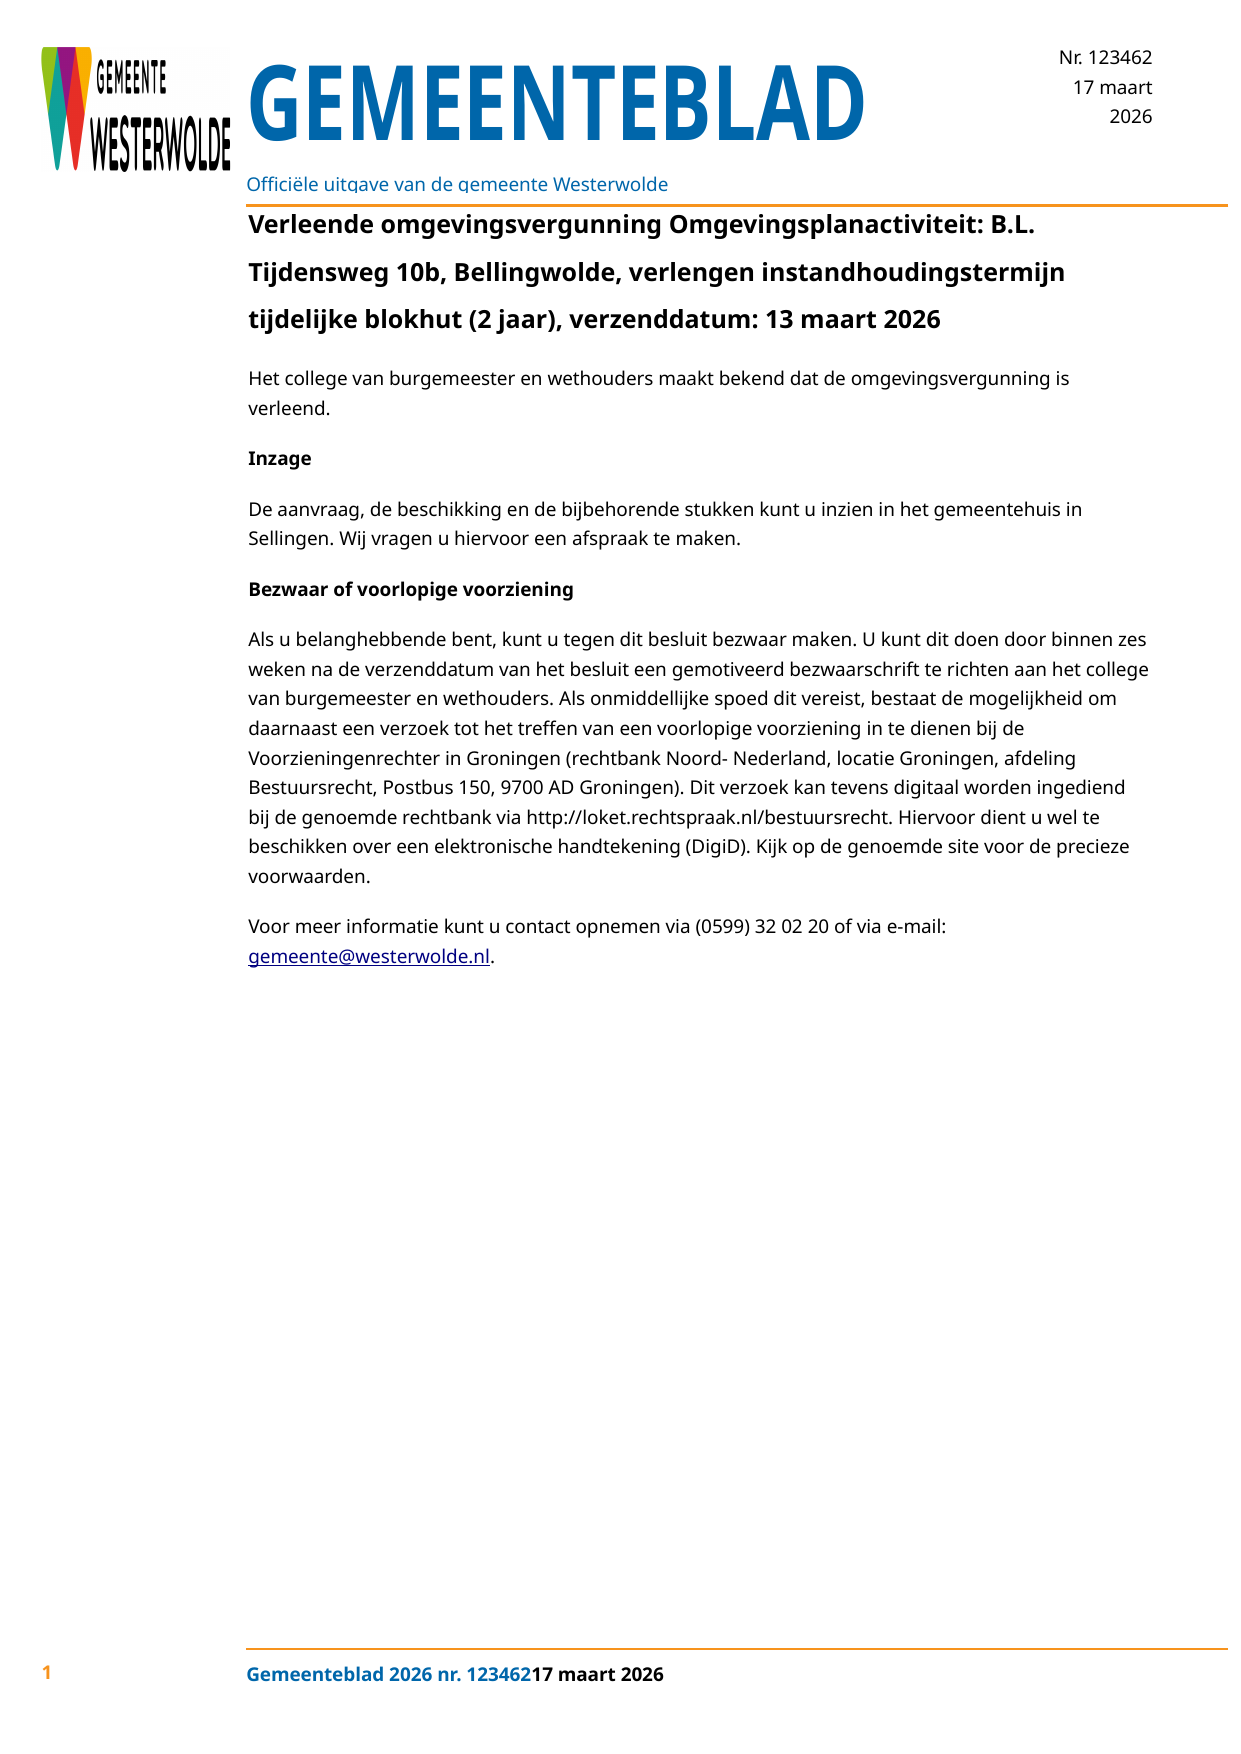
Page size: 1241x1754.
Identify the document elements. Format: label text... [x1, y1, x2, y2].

picture [41, 47, 231, 172]
text Bezwaar of voorlopige voorziening [248, 576, 1152, 602]
text Voor meer informatie kunt u contact opnemen via (0599) 32 02 20 of via e-mail: gemeente@westerwolde.nl. [248, 913, 1152, 969]
text Als u belanghebbende bent, kunt u tegen dit besluit bezwaar maken. U kunt dit doen door binnen zes weken na de verzenddatum van het besluit een gemotiveerd bezwaarschrift te richten aan het college van burgemeester en wethouders. Als onmiddellijke spoed dit vereist, bestaat de mogelijkheid om daarnaast een verzoek tot het treffen van een voorlopige voorziening in te dienen bij de Voorzieningenrechter in Groningen (rechtbank Noord- Nederland, locatie Groningen, afdeling Bestuursrecht, Postbus 150, 9700 AD Groningen). Dit verzoek kan tevens digitaal worden ingediend bij de genoemde rechtbank via http://loket.rechtspraak.nl/bestuursrecht. Hiervoor dient u wel te beschikken over een elektronische handtekening (DigiD). Kijk op de genoemde site voor de precieze voorwaarden. [248, 626, 1152, 889]
text Verleende omgevingsvergunning Omgevingsplanactiviteit: B.L. Tijdensweg 10b, Bellingwolde, verlengen instandhoudingstermijn tijdelijke blokhut (2 jaar), verzenddatum: 13 maart 2026 [248, 207, 1152, 336]
text Het college van burgemeester en wethouders maakt bekend dat de omgevingsvergunning is verleend. [248, 366, 1152, 421]
text Inzage [248, 446, 1152, 471]
text De aanvraag, de beschikking en de bijbehorende stukken kunt u inzien in het gemeentehuis in Sellingen. Wij vragen u hiervoor een afspraak te maken. [248, 496, 1152, 551]
